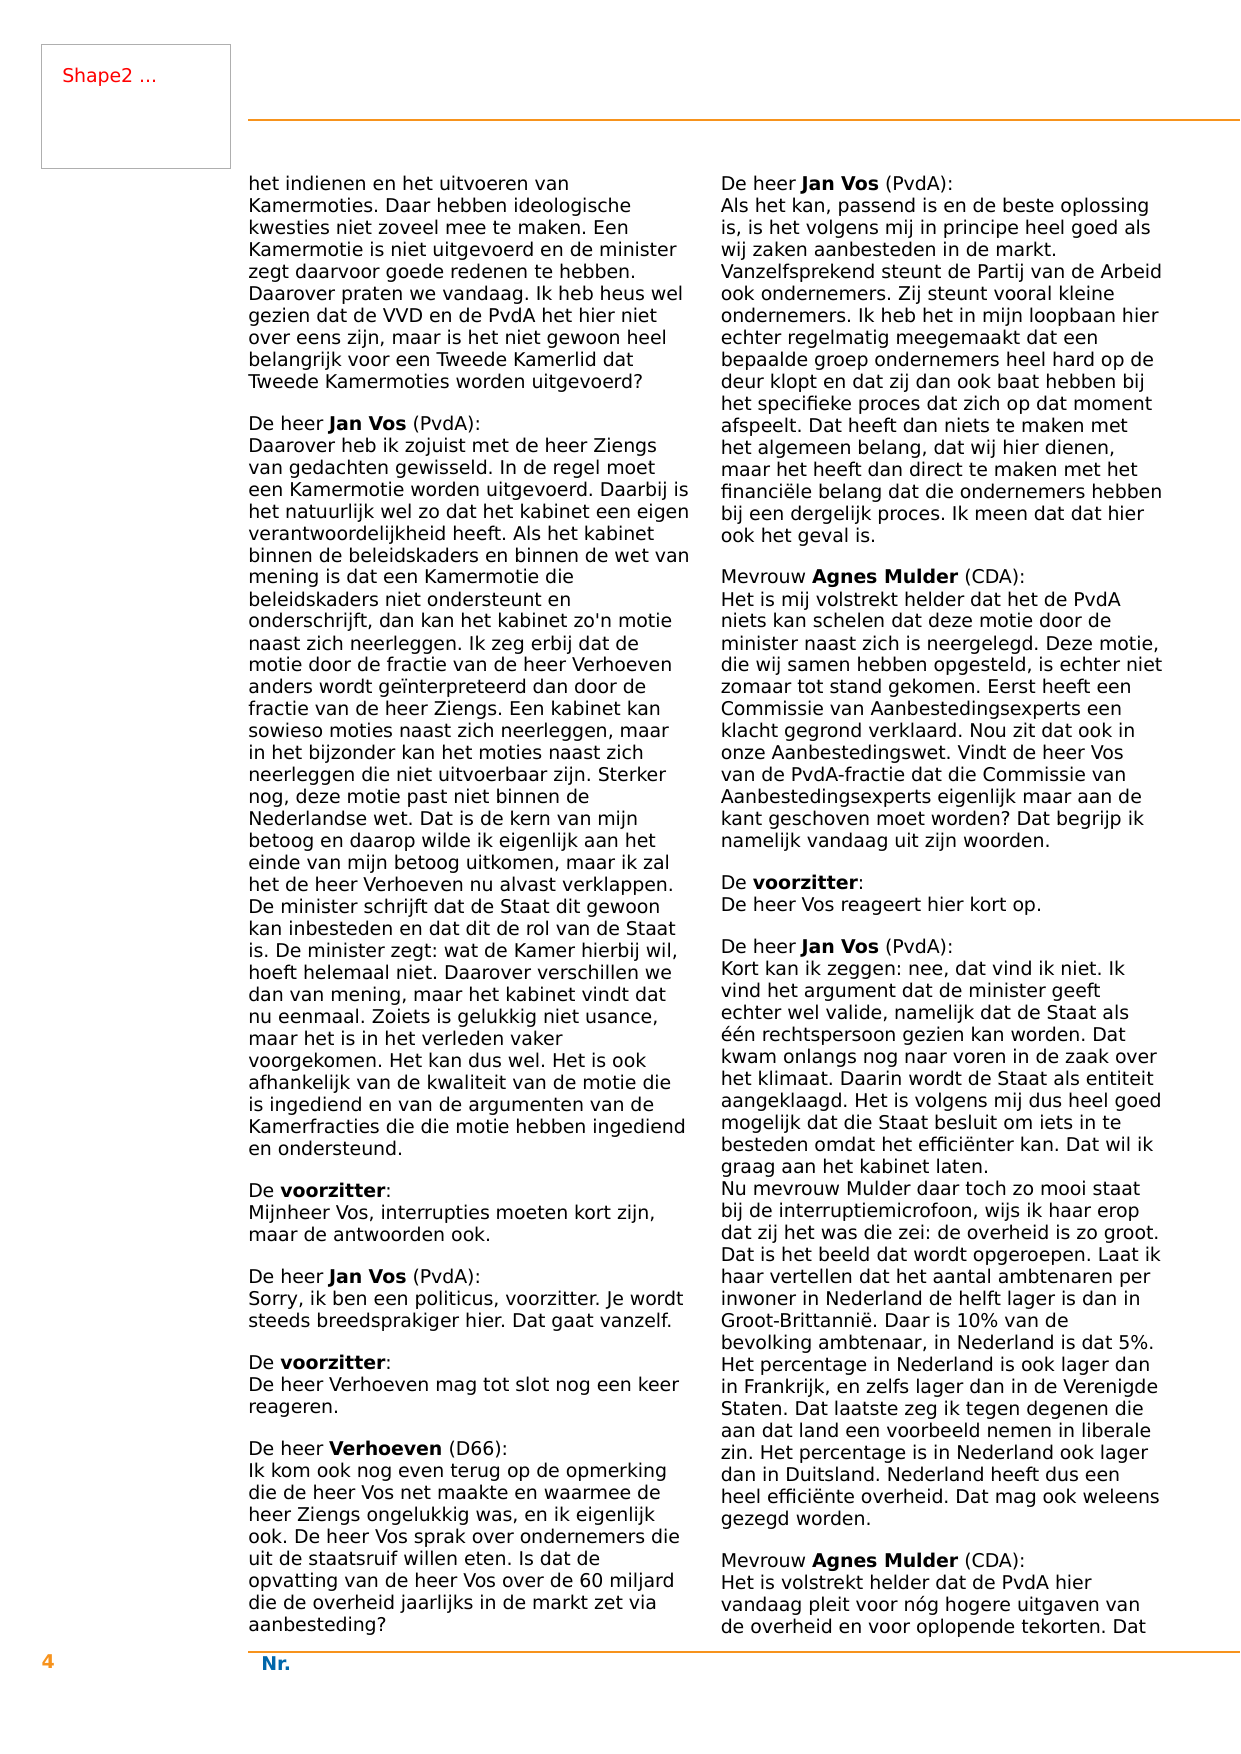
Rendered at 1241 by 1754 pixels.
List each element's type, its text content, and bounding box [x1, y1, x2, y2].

text De voorzitter: [248, 1180, 691, 1202]
text De heer Verhoeven (D66): [248, 1438, 691, 1460]
text Nu mevrouw Mulder daar toch zo mooi staat bij de interruptiemicrofoon, wijs ik haar erop dat zij het was die zei: de overheid is zo groot. Dat is het beeld dat wordt opgeroepen. Laat ik haar vertellen dat het aantal ambtenaren per inwoner in Nederland de helft lager is dan in Groot-Brittannië. Daar is 10% van de bevolking ambtenaar, in Nederland is dat 5%. Het percentage in Nederland is ook lager dan in Frankrijk, en zelfs lager dan in de Verenigde Staten. Dat laatste zeg ik tegen degenen die aan dat land een voorbeeld nemen in liberale zin. Het percentage is in Nederland ook lager dan in Duitsland. Nederland heeft dus een heel efficiënte overheid. Dat mag ook weleens gezegd worden. [721, 1178, 1163, 1529]
text Mevrouw Agnes Mulder (CDA): [721, 566, 1163, 588]
text Het is volstrekt helder dat de PvdA hier vandaag pleit voor nóg hogere uitgaven van de overheid en voor oplopende tekorten. Dat [721, 1572, 1163, 1637]
text De heer Vos reageert hier kort op. [721, 894, 1163, 916]
text De heer Jan Vos (PvdA): [248, 413, 691, 434]
text het indienen en het uitvoeren van Kamermoties. Daar hebben ideologische kwesties niet zoveel mee te maken. Een Kamermotie is niet uitgevoerd en de minister zegt daarvoor goede redenen te hebben. Daarover praten we vandaag. Ik heb heus wel gezien dat de VVD en de PvdA het hier niet over eens zijn, maar is het niet gewoon heel belangrijk voor een Tweede Kamerlid dat Tweede Kamermoties worden uitgevoerd? [248, 173, 691, 393]
text De heer Jan Vos (PvdA): [721, 936, 1163, 958]
text Mevrouw Agnes Mulder (CDA): [721, 1549, 1163, 1572]
text De heer Jan Vos (PvdA): [721, 173, 1163, 195]
text Ik kom ook nog even terug op de opmerking die de heer Vos net maakte en waarmee de heer Ziengs ongelukkig was, en ik eigenlijk ook. De heer Vos sprak over ondernemers die uit de staatsruif willen eten. Is dat de opvatting van de heer Vos over de 60 miljard die de overheid jaarlijks in de markt zet via aanbesteding? [248, 1460, 691, 1636]
text Daarover heb ik zojuist met de heer Ziengs van gedachten gewisseld. In de regel moet een Kamermotie worden uitgevoerd. Daarbij is het natuurlijk wel zo dat het kabinet een eigen verantwoordelijkheid heeft. Als het kabinet binnen de beleidskaders en binnen de wet van mening is dat een Kamermotie die beleidskaders niet ondersteunt en onderschrijft, dan kan het kabinet zo'n motie naast zich neerleggen. Ik zeg erbij dat de motie door de fractie van de heer Verhoeven anders wordt geïnterpreteerd dan door de fractie van de heer Ziengs. Een kabinet kan sowieso moties naast zich neerleggen, maar in het bijzonder kan het moties naast zich neerleggen die niet uitvoerbaar zijn. Sterker nog, deze motie past niet binnen de Nederlandse wet. Dat is de kern van mijn betoog en daarop wilde ik eigenlijk aan het einde van mijn betoog uitkomen, maar ik zal het de heer Verhoeven nu alvast verklappen. De minister schrijft dat de Staat dit gewoon kan inbesteden en dat dit de rol van de Staat is. De minister zegt: wat de Kamer hierbij wil, hoeft helemaal niet. Daarover verschillen we dan van mening, maar het kabinet vindt dat nu eenmaal. Zoiets is gelukkig niet usance, maar het is in het verleden vaker voorgekomen. Het kan dus wel. Het is ook afhankelijk van de kwaliteit van de motie die is ingediend en van de argumenten van de Kamerfracties die die motie hebben ingediend en ondersteund. [248, 434, 691, 1160]
text De voorzitter: [248, 1352, 691, 1374]
text Mijnheer Vos, interrupties moeten kort zijn, maar de antwoorden ook. [248, 1202, 691, 1246]
text Kort kan ik zeggen: nee, dat vind ik niet. Ik vind het argument dat de minister geeft echter wel valide, namelijk dat de Staat als één rechtspersoon gezien kan worden. Dat kwam onlangs nog naar voren in de zaak over het klimaat. Daarin wordt de Staat als entiteit aangeklaagd. Het is volgens mij dus heel goed mogelijk dat die Staat besluit om iets in te besteden omdat het efficiënter kan. Dat wil ik graag aan het kabinet laten. [721, 958, 1163, 1178]
text De heer Jan Vos (PvdA): [248, 1266, 691, 1288]
text Het is mij volstrekt helder dat het de PvdA niets kan schelen dat deze motie door de minister naast zich is neergelegd. Deze motie, die wij samen hebben opgesteld, is echter niet zomaar tot stand gekomen. Eerst heeft een Commissie van Aanbestedingsexperts een klacht gegrond verklaard. Nou zit dat ook in onze Aanbestedingswet. Vindt de heer Vos van de PvdA-fractie dat die Commissie van Aanbestedingsexperts eigenlijk maar aan de kant geschoven moet worden? Dat begrijp ik namelijk vandaag uit zijn woorden. [721, 588, 1163, 852]
text Als het kan, passend is en de beste oplossing is, is het volgens mij in principe heel goed als wij zaken aanbesteden in de markt. Vanzelfsprekend steunt de Partij van de Arbeid ook ondernemers. Zij steunt vooral kleine ondernemers. Ik heb het in mijn loopbaan hier echter regelmatig meegemaakt dat een bepaalde groep ondernemers heel hard op de deur klopt en dat zij dan ook baat hebben bij het specifieke proces dat zich op dat moment afspeelt. Dat heeft dan niets te maken met het algemeen belang, dat wij hier dienen, maar het heeft dan direct te maken met het financiële belang dat die ondernemers hebben bij een dergelijk proces. Ik meen dat dat hier ook het geval is. [721, 195, 1163, 546]
text Sorry, ik ben een politicus, voorzitter. Je wordt steeds breedsprakiger hier. Dat gaat vanzelf. [248, 1288, 691, 1332]
text De voorzitter: [721, 872, 1163, 894]
text De heer Verhoeven mag tot slot nog een keer reageren. [248, 1374, 691, 1418]
